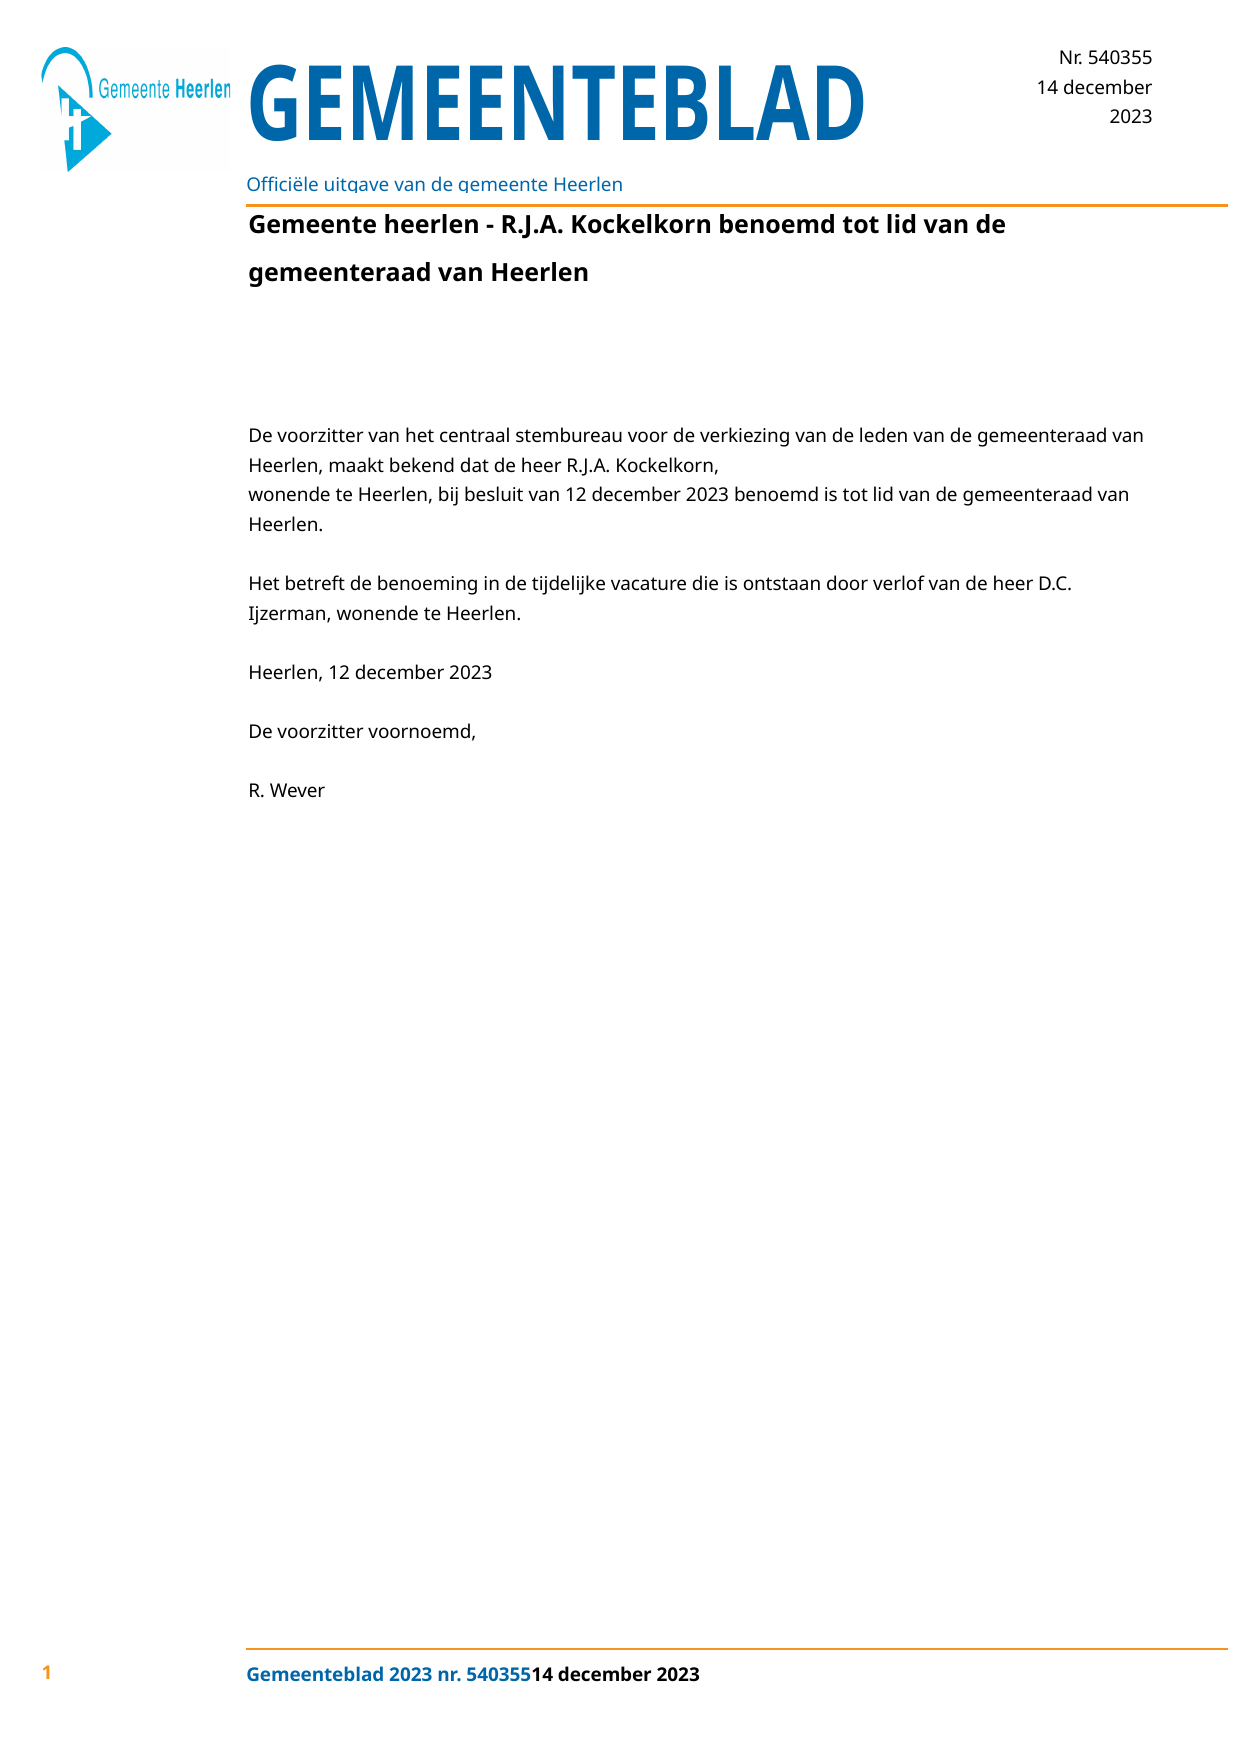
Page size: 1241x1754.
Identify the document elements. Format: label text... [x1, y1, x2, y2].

text R. Wever [248, 777, 1152, 803]
picture [41, 47, 59, 70]
text Heerlen, 12 december 2023 [248, 659, 1152, 685]
text wonende te Heerlen, bij besluit van 12 december 2023 benoemd is tot lid van de gemeenteraad van Heerlen. [248, 482, 1152, 537]
text De voorzitter van het centraal stembureau voor de verkiezing van de leden van de gemeenteraad van Heerlen, maakt bekend dat de heer R.J.A. Kockelkorn, [248, 422, 1152, 478]
text De voorzitter voornoemd, [248, 718, 1152, 744]
text Gemeente heerlen - R.J.A. Kockelkorn benoemd tot lid van de gemeenteraad van Heerlen [248, 207, 1152, 288]
picture [41, 47, 231, 172]
text Het betreft de benoeming in de tijdelijke vacature die is ontstaan door verlof van de heer D.C. Ijzerman, wonende te Heerlen. [248, 570, 1152, 626]
